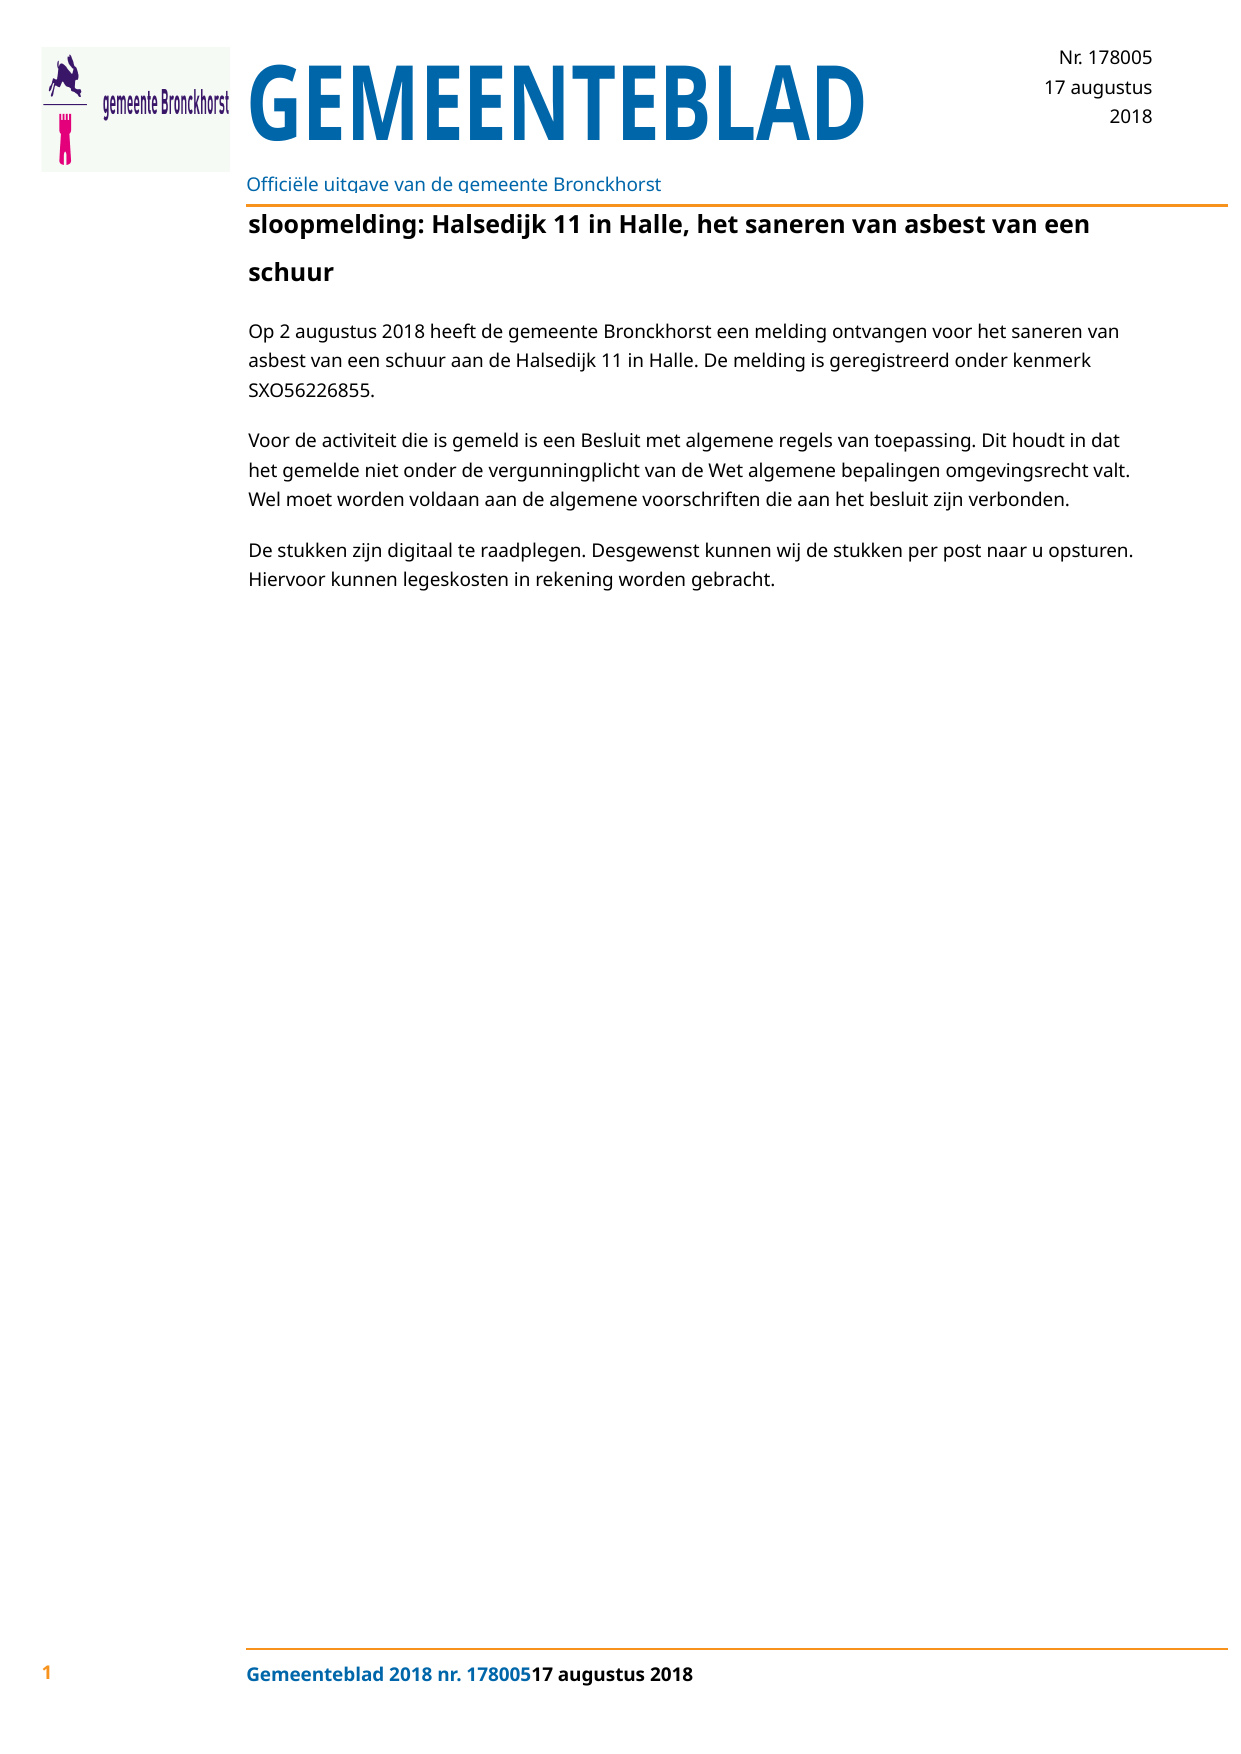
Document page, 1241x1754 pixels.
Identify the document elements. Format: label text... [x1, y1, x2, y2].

text Op 2 augustus 2018 heeft de gemeente Bronckhorst een melding ontvangen voor het saneren van asbest van een schuur aan de Halsedijk 11 in Halle. De melding is geregistreerd onder kenmerk SXO56226855. [248, 318, 1152, 403]
text sloopmelding: Halsedijk 11 in Halle, het saneren van asbest van een schuur [248, 207, 1152, 288]
text De stukken zijn digitaal te raadplegen. Desgewenst kunnen wij de stukken per post naar u opsturen. Hiervoor kunnen legeskosten in rekening worden gebracht. [248, 537, 1152, 592]
picture [41, 47, 231, 172]
text Voor de activiteit die is gemeld is een Besluit met algemene regels van toepassing. Dit houdt in dat het gemelde niet onder de vergunningplicht van de Wet algemene bepalingen omgevingsrecht valt. Wel moet worden voldaan aan de algemene voorschriften die aan het besluit zijn verbonden. [248, 427, 1152, 512]
